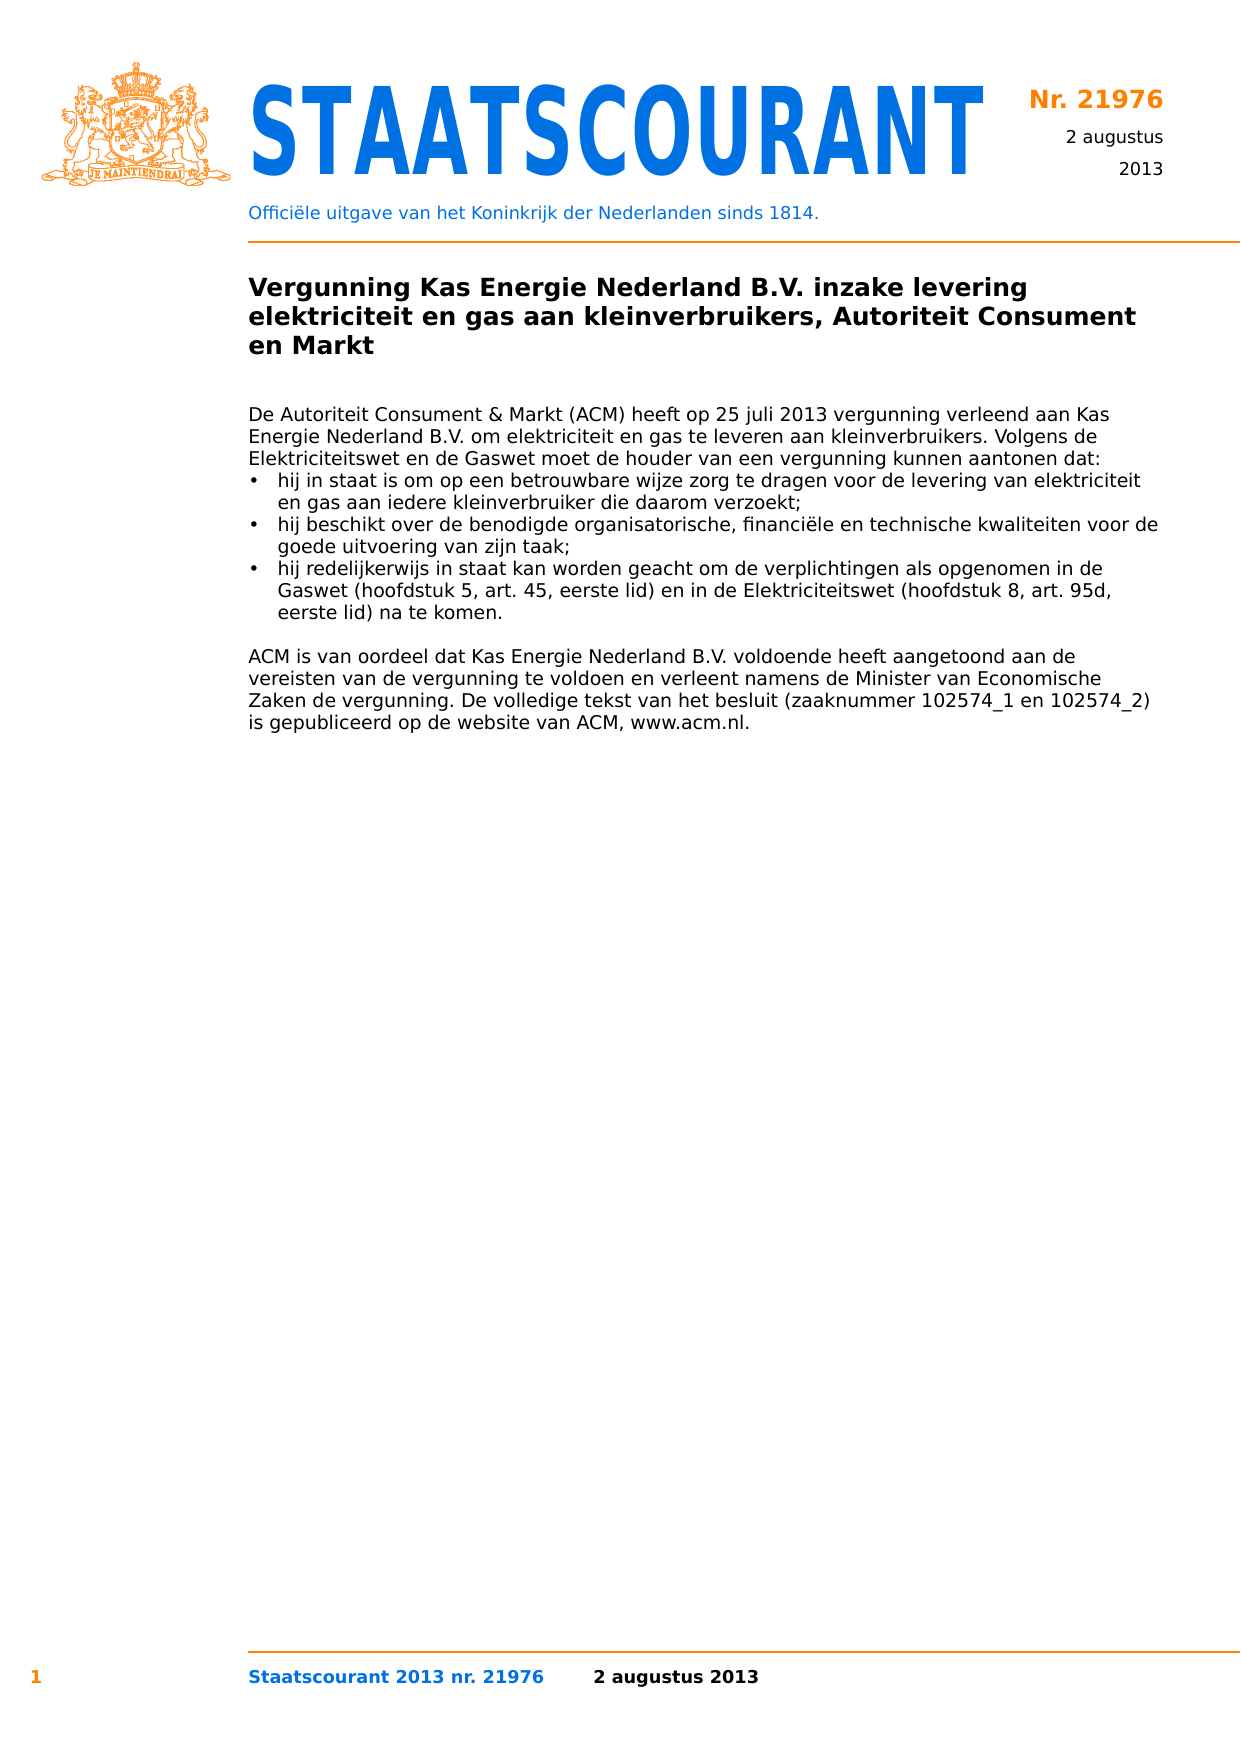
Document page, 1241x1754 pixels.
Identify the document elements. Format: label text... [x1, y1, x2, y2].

text • hij redelijkerwijs in staat kan worden geacht om de verplichtingen als opgenomen in de Gaswet (hoofdstuk 5, art. 45, eerste lid) en in de Elektriciteitswet (hoofdstuk 8, art. 95d, eerste lid) na te komen. [248, 558, 1163, 624]
text De Autoriteit Consument & Markt (ACM) heeft op 25 juli 2013 vergunning verleend aan Kas Energie Nederland B.V. om elektriciteit en gas te leveren aan kleinverbruikers. Volgens de Elektriciteitswet en de Gaswet moet de houder van een vergunning kunnen aantonen dat: [248, 404, 1163, 470]
table_header STAATSCOURANT [248, 62, 998, 203]
table_header Nr. 21976 [998, 62, 1240, 121]
table_cell Officiële uitgave van het Koninkrijk der Nederlanden sinds 1814. [248, 203, 1240, 241]
table_cell 2013 [998, 153, 1240, 203]
text ACM is van oordeel dat Kas Energie Nederland B.V. voldoende heeft aangetoond aan de vereisten van de vergunning te voldoen en verleent namens de Minister van Economische Zaken de vergunning. De volledige tekst van het besluit (zaaknummer 102574_1 en 102574_2) is gepubliceerd op de website van ACM, www.acm.nl. [248, 646, 1163, 734]
picture [41, 62, 231, 186]
table_cell 2 augustus [998, 121, 1240, 153]
text • hij beschikt over de benodigde organisatorische, financiële en technische kwaliteiten voor de goede uitvoering van zijn taak; [248, 514, 1163, 558]
text • hij in staat is om op een betrouwbare wijze zorg te dragen voor de levering van elektriciteit en gas aan iedere kleinverbruiker die daarom verzoekt; [248, 470, 1163, 514]
table_header [25, 62, 248, 241]
subtitle Vergunning Kas Energie Nederland B.V. inzake levering elektriciteit en gas aan kleinverbruikers, Autoriteit Consument en Markt [248, 273, 1163, 361]
